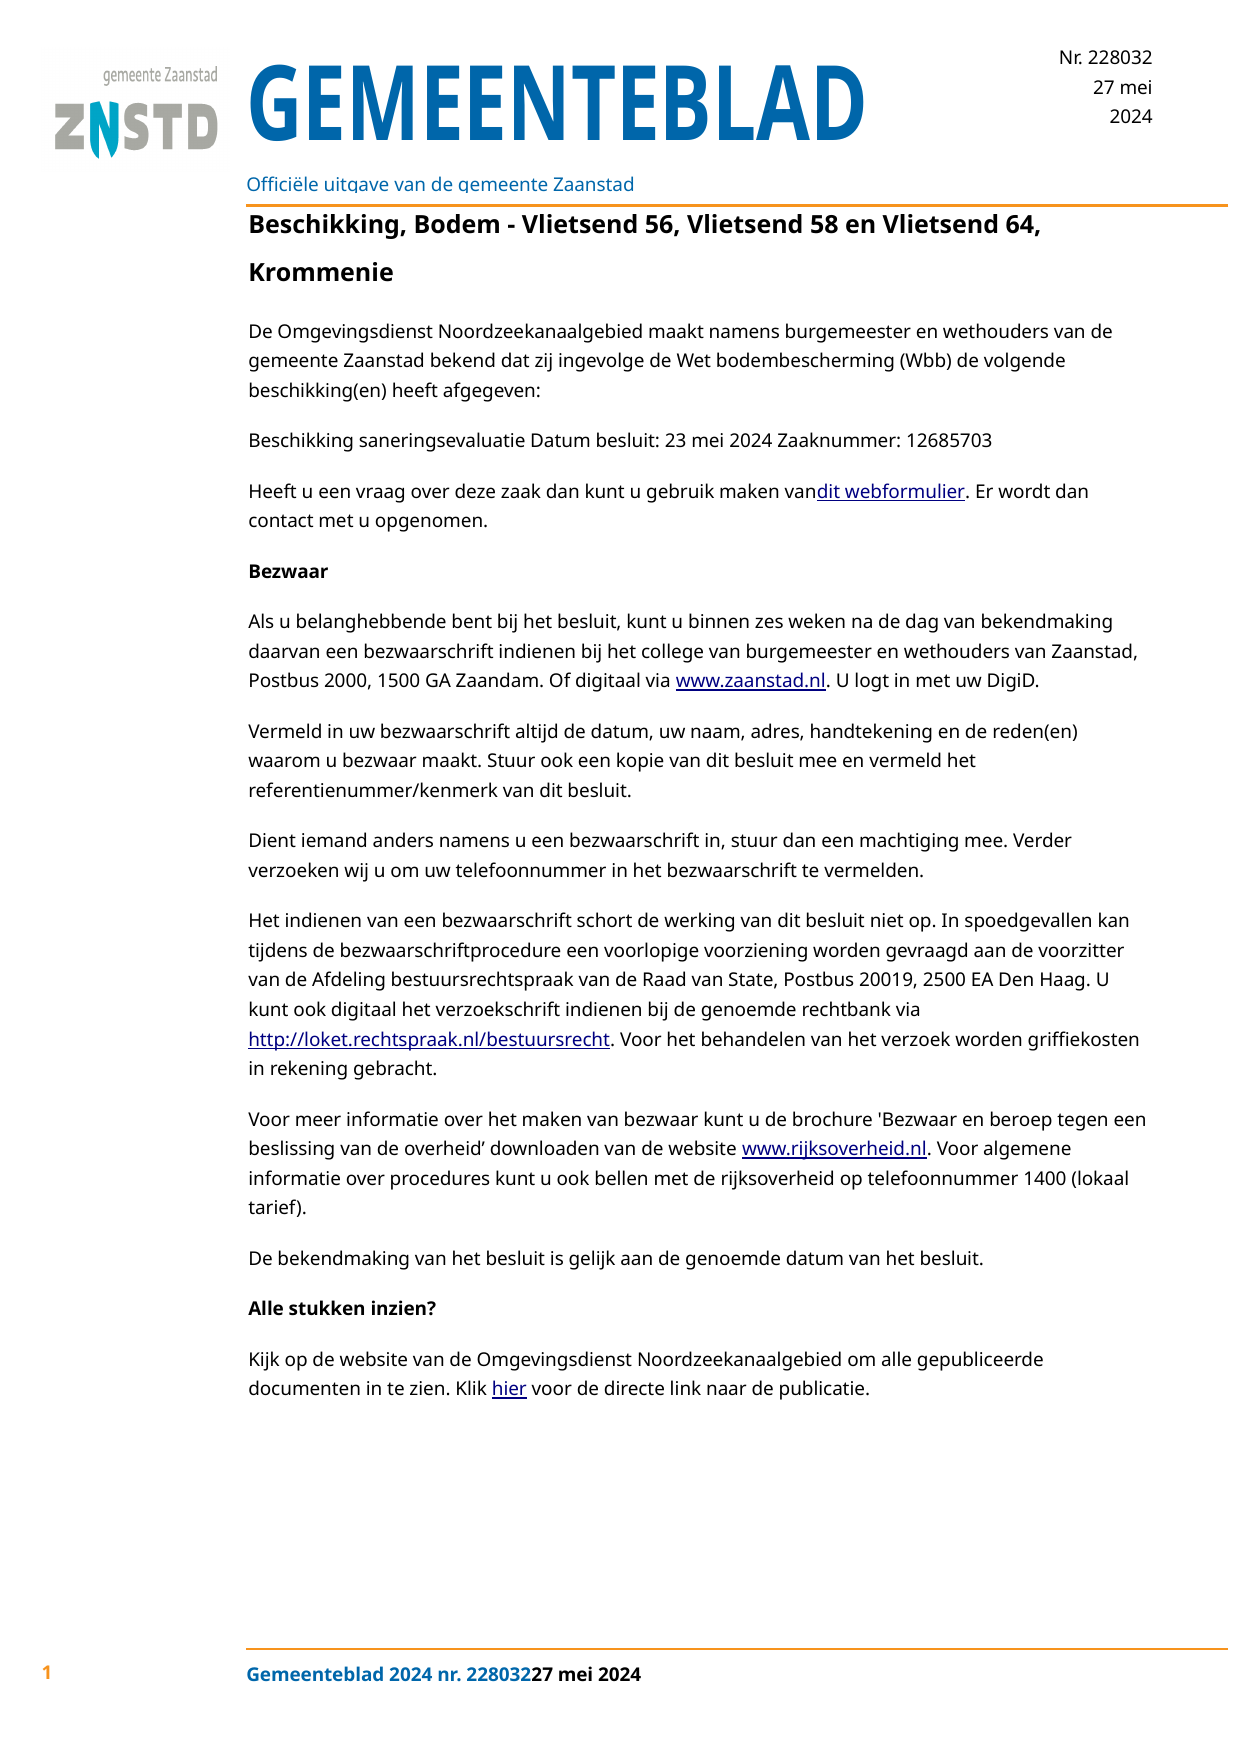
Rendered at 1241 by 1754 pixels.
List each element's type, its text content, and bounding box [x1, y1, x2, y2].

text Voor meer informatie over het maken van bezwaar kunt u de brochure 'Bezwaar en beroep tegen een beslissing van de overheid’ downloaden van de website www.rijksoverheid.nl. Voor algemene informatie over procedures kunt u ook bellen met de rijksoverheid op telefoonnummer 1400 (lokaal tarief). [248, 1106, 1152, 1220]
text De Omgevingsdienst Noordzeekanaalgebied maakt namens burgemeester en wethouders van de gemeente Zaanstad bekend dat zij ingevolge de Wet bodembescherming (Wbb) de volgende beschikking(en) heeft afgegeven: [248, 318, 1152, 403]
text Vermeld in uw bezwaarschrift altijd de datum, uw naam, adres, handtekening en de reden(en) waarom u bezwaar maakt. Stuur ook een kopie van dit besluit mee en vermeld het referentienummer/kenmerk van dit besluit. [248, 718, 1152, 803]
text Heeft u een vraag over deze zaak dan kunt u gebruik maken vandit webformulier. Er wordt dan contact met u opgenomen. [248, 478, 1152, 533]
text De bekendmaking van het besluit is gelijk aan de genoemde datum van het besluit. [248, 1245, 1152, 1271]
text Kijk op de website van de Omgevingsdienst Noordzeekanaalgebied om alle gepubliceerde documenten in te zien. Klik hier voor de directe link naar de publicatie. [248, 1346, 1152, 1401]
text Beschikking saneringsevaluatie Datum besluit: 23 mei 2024 Zaaknummer: 12685703 [248, 427, 1152, 453]
text Bezwaar [248, 558, 1152, 584]
text Dient iemand anders namens u een bezwaarschrift in, stuur dan een machtiging mee. Verder verzoeken wij u om uw telefoonnummer in het bezwaarschrift te vermelden. [248, 827, 1152, 883]
text Als u belanghebbende bent bij het besluit, kunt u binnen zes weken na de dag van bekendmaking daarvan een bezwaarschrift indienen bij het college van burgemeester en wethouders van Zaanstad, Postbus 2000, 1500 GA Zaandam. Of digitaal via www.zaanstad.nl. U logt in met uw DigiD. [248, 608, 1152, 693]
text Alle stukken inzien? [248, 1295, 1152, 1321]
text Beschikking, Bodem - Vlietsend 56, Vlietsend 58 en Vlietsend 64, Krommenie [248, 207, 1152, 288]
text Het indienen van een bezwaarschrift schort de werking van dit besluit niet op. In spoedgevallen kan tijdens de bezwaarschriftprocedure een voorlopige voorziening worden gevraagd aan de voorzitter van de Afdeling bestuursrechtspraak van de Raad van State, Postbus 20019, 2500 EA Den Haag. U kunt ook digitaal het verzoekschrift indienen bij de genoemde rechtbank via http://loket.rechtspraak.nl/bestuursrecht. Voor het behandelen van het verzoek worden griffiekosten in rekening gebracht. [248, 907, 1152, 1081]
picture [41, 47, 231, 172]
